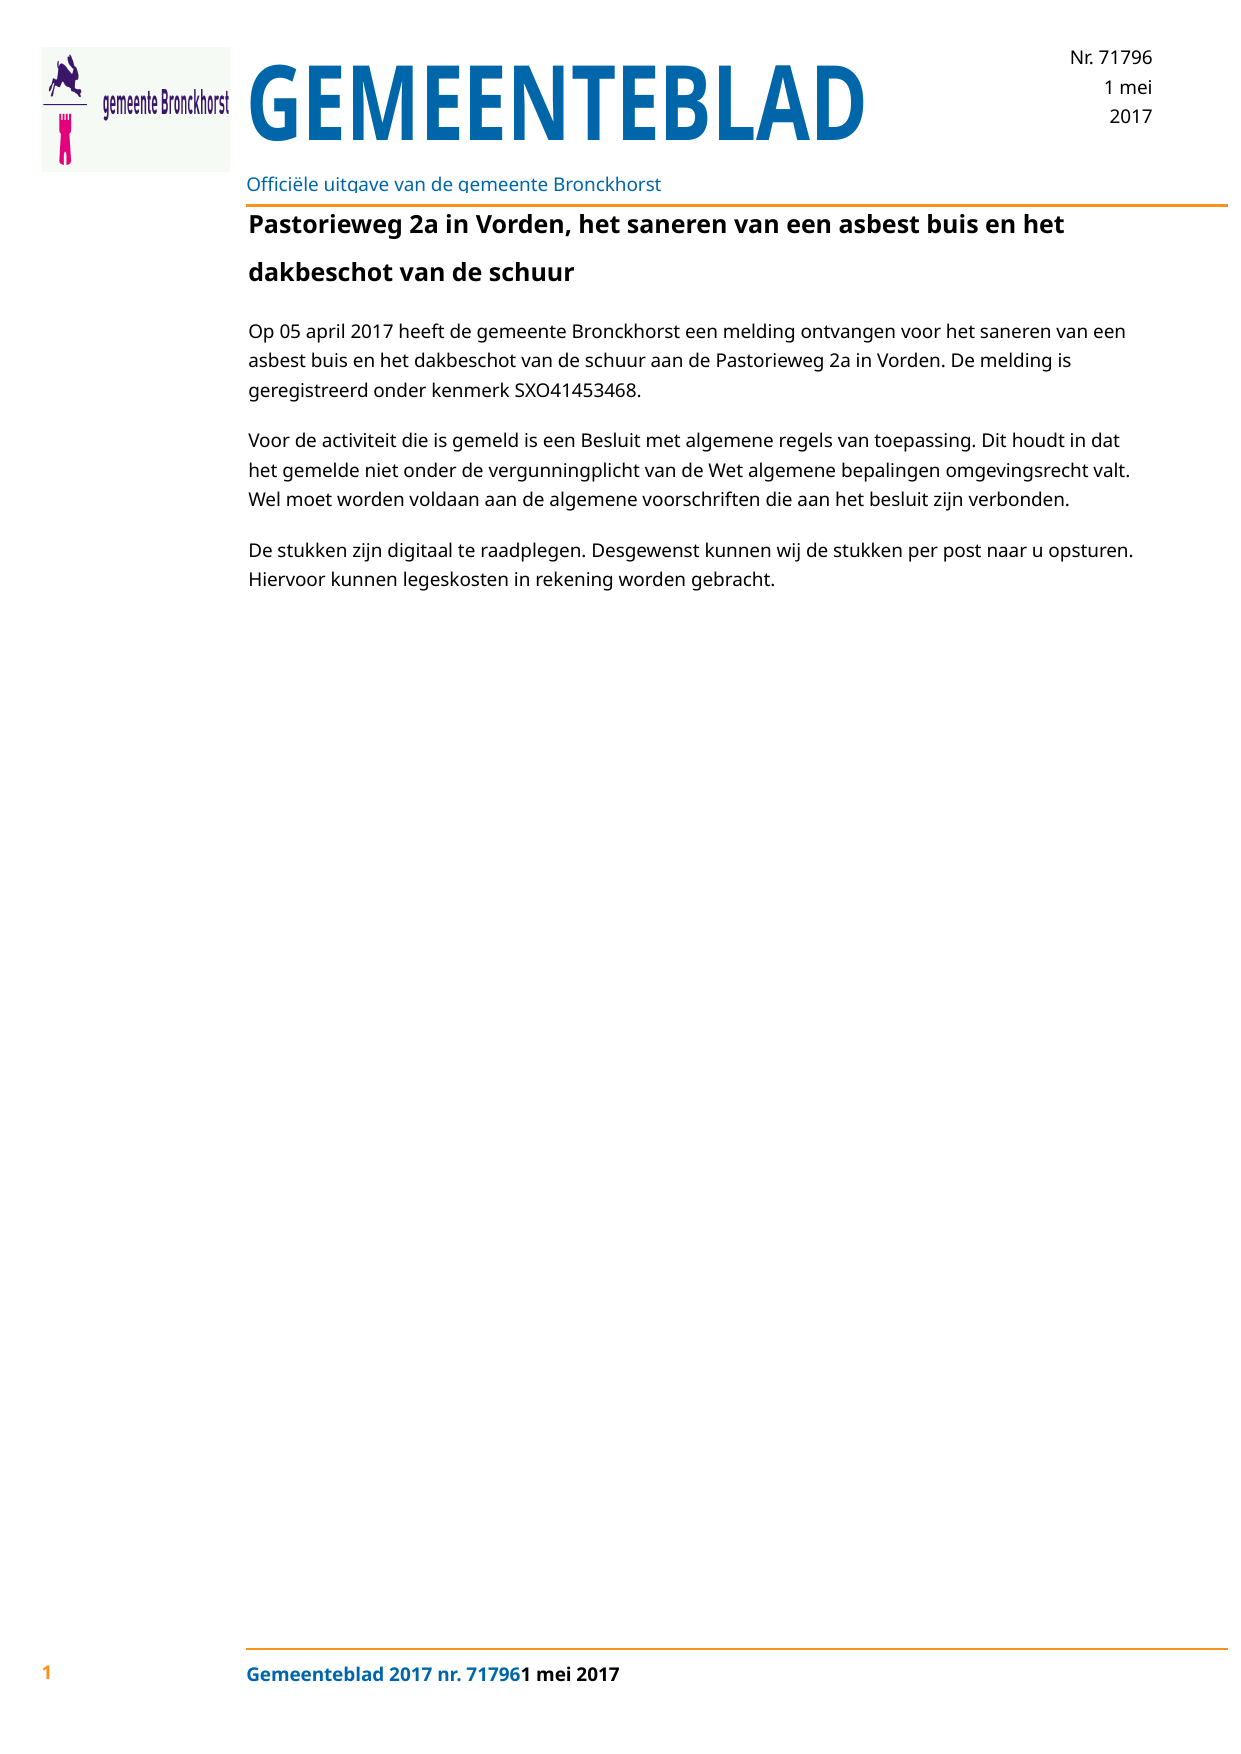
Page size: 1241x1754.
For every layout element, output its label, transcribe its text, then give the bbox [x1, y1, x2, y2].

text De stukken zijn digitaal te raadplegen. Desgewenst kunnen wij de stukken per post naar u opsturen. Hiervoor kunnen legeskosten in rekening worden gebracht. [248, 537, 1152, 592]
text Pastorieweg 2a in Vorden, het saneren van een asbest buis en het dakbeschot van de schuur [248, 207, 1152, 288]
picture [41, 47, 231, 172]
text Voor de activiteit die is gemeld is een Besluit met algemene regels van toepassing. Dit houdt in dat het gemelde niet onder de vergunningplicht van de Wet algemene bepalingen omgevingsrecht valt. Wel moet worden voldaan aan de algemene voorschriften die aan het besluit zijn verbonden. [248, 427, 1152, 512]
text Op 05 april 2017 heeft de gemeente Bronckhorst een melding ontvangen voor het saneren van een asbest buis en het dakbeschot van de schuur aan de Pastorieweg 2a in Vorden. De melding is geregistreerd onder kenmerk SXO41453468. [248, 318, 1152, 403]
